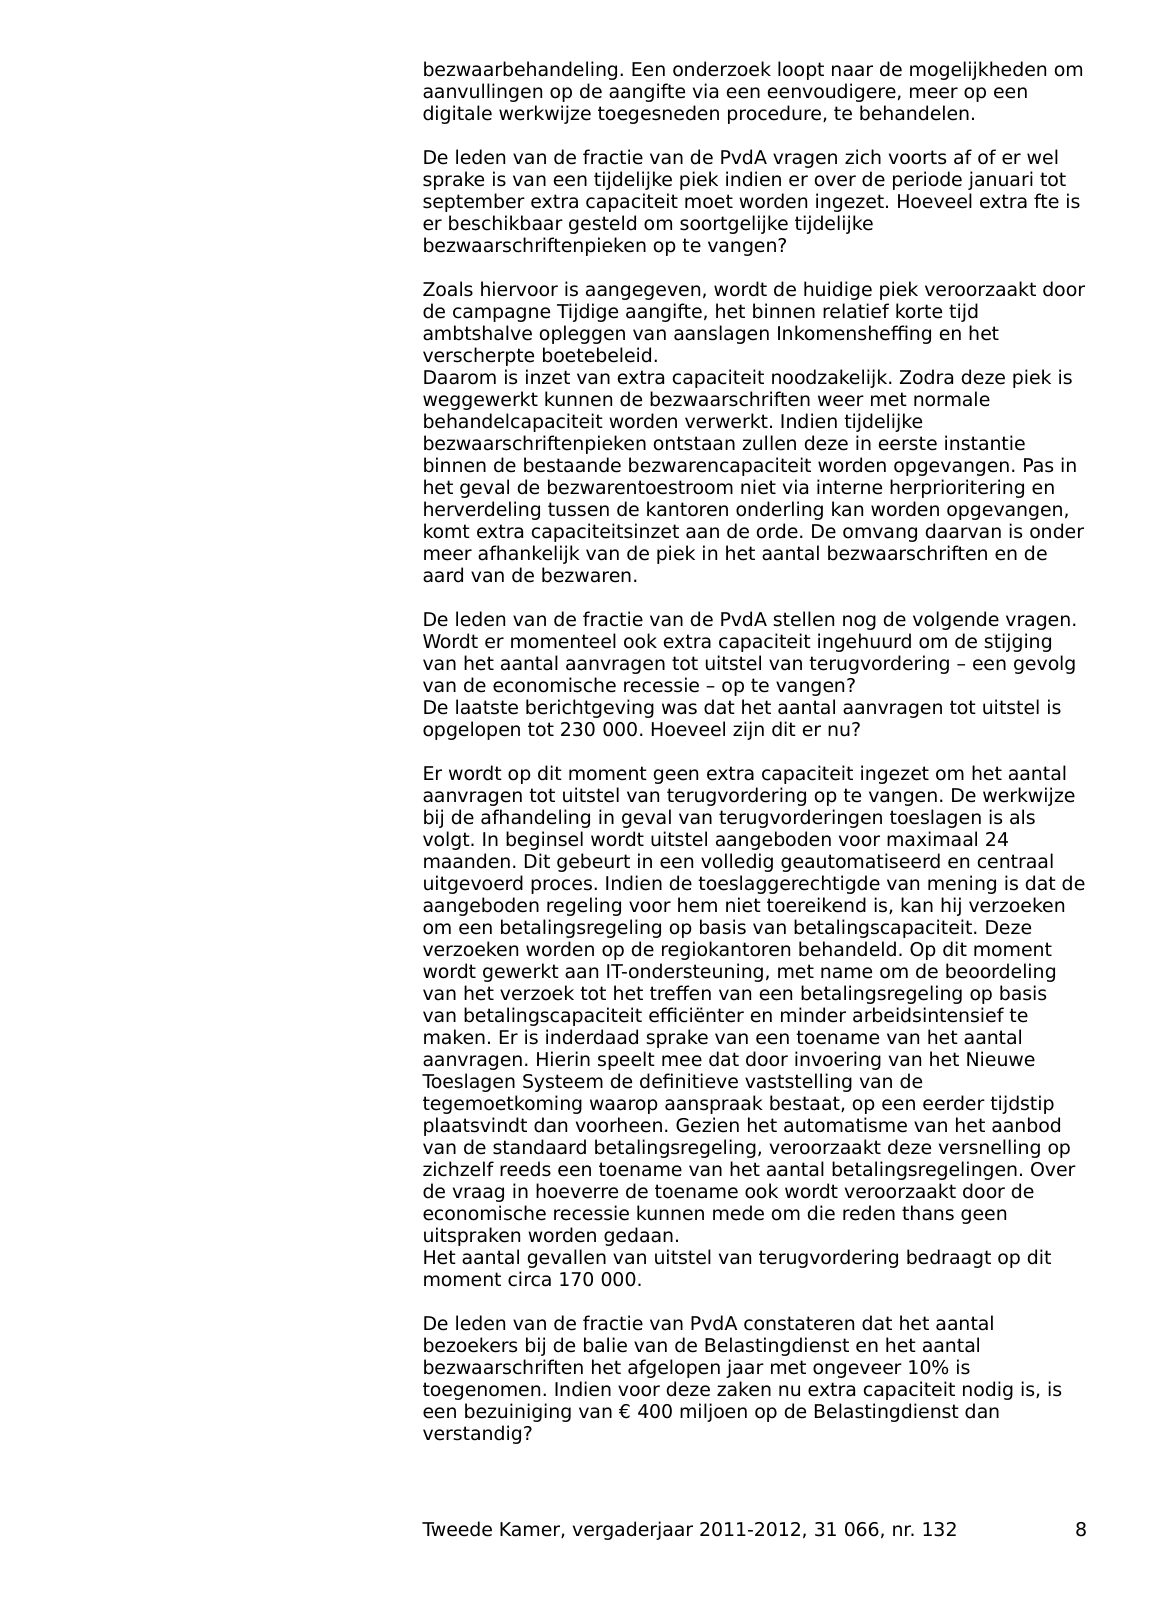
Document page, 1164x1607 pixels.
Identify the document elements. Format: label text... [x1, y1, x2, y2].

text Daarom is inzet van extra capaciteit noodzakelijk. Zodra deze piek is weggewerkt kunnen de bezwaarschriften weer met normale behandelcapaciteit worden verwerkt. Indien tijdelijke bezwaarschriftenpieken ontstaan zullen deze in eerste instantie binnen de bestaande bezwarencapaciteit worden opgevangen. Pas in het geval de bezwarentoestroom niet via interne herprioritering en herverdeling tussen de kantoren onderling kan worden opgevangen, komt extra capaciteitsinzet aan de orde. De omvang daarvan is onder meer afhankelijk van de piek in het aantal bezwaarschriften en de aard van de bezwaren. [422, 367, 1087, 587]
text Het aantal gevallen van uitstel van terugvordering bedraagt op dit moment circa 170 000. [422, 1247, 1087, 1291]
text De leden van de fractie van PvdA constateren dat het aantal bezoekers bij de balie van de Belastingdienst en het aantal bezwaarschriften het afgelopen jaar met ongeveer 10% is toegenomen. Indien voor deze zaken nu extra capaciteit nodig is, is een bezuiniging van € 400 miljoen op de Belastingdienst dan verstandig? [422, 1313, 1087, 1445]
text De leden van de fractie van de PvdA stellen nog de volgende vragen. Wordt er momenteel ook extra capaciteit ingehuurd om de stijging van het aantal aanvragen tot uitstel van terugvordering – een gevolg van de economische recessie – op te vangen? [422, 609, 1087, 697]
text Zoals hiervoor is aangegeven, wordt de huidige piek veroorzaakt door de campagne Tijdige aangifte, het binnen relatief korte tijd ambtshalve opleggen van aanslagen Inkomensheffing en het verscherpte boetebeleid. [422, 279, 1087, 367]
text Er wordt op dit moment geen extra capaciteit ingezet om het aantal aanvragen tot uitstel van terugvordering op te vangen. De werkwijze bij de afhandeling in geval van terugvorderingen toeslagen is als volgt. In beginsel wordt uitstel aangeboden voor maximaal 24 maanden. Dit gebeurt in een volledig geautomatiseerd en centraal uitgevoerd proces. Indien de toeslaggerechtigde van mening is dat de aangeboden regeling voor hem niet toereikend is, kan hij verzoeken om een betalingsregeling op basis van betalingscapaciteit. Deze verzoeken worden op de regiokantoren behandeld. Op dit moment wordt gewerkt aan IT-ondersteuning, met name om de beoordeling van het verzoek tot het treffen van een betalingsregeling op basis van betalingscapaciteit efficiënter en minder arbeidsintensief te maken. Er is inderdaad sprake van een toename van het aantal aanvragen. Hierin speelt mee dat door invoering van het Nieuwe Toeslagen Systeem de definitieve vaststelling van de tegemoetkoming waarop aanspraak bestaat, op een eerder tijdstip plaatsvindt dan voorheen. Gezien het automatisme van het aanbod van de standaard betalingsregeling, veroorzaakt deze versnelling op zichzelf reeds een toename van het aantal betalingsregelingen. Over de vraag in hoeverre de toename ook wordt veroorzaakt door de economische recessie kunnen mede om die reden thans geen uitspraken worden gedaan. [422, 763, 1087, 1247]
text bezwaarbehandeling. Een onderzoek loopt naar de mogelijkheden om aanvullingen op de aangifte via een eenvoudigere, meer op een digitale werkwijze toegesneden procedure, te behandelen. [422, 59, 1087, 125]
text De leden van de fractie van de PvdA vragen zich voorts af of er wel sprake is van een tijdelijke piek indien er over de periode januari tot september extra capaciteit moet worden ingezet. Hoeveel extra fte is er beschikbaar gesteld om soortgelijke tijdelijke bezwaarschriftenpieken op te vangen? [422, 147, 1087, 257]
text De laatste berichtgeving was dat het aantal aanvragen tot uitstel is opgelopen tot 230 000. Hoeveel zijn dit er nu? [422, 697, 1087, 741]
